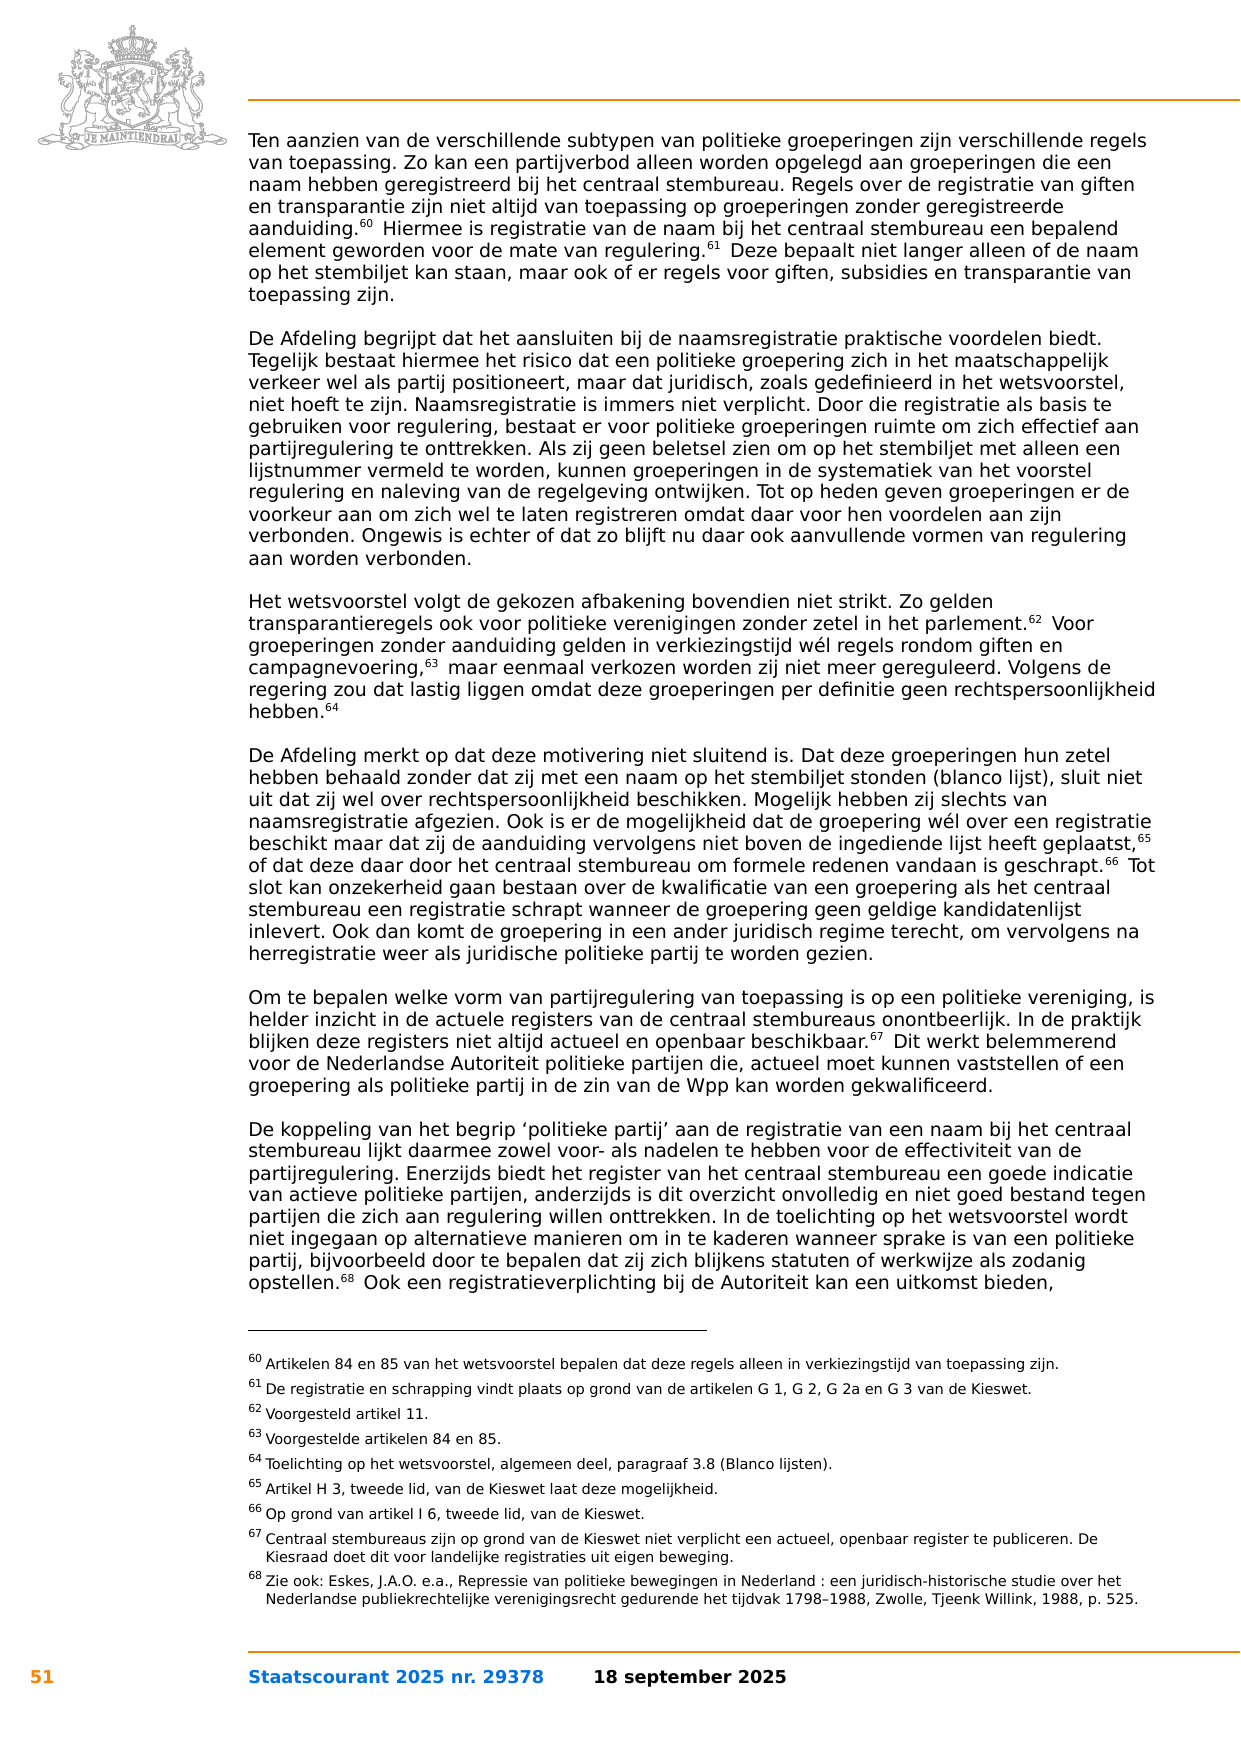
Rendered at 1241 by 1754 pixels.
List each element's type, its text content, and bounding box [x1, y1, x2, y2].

text De Afdeling merkt op dat deze motivering niet sluitend is. Dat deze groeperingen hun zetel hebben behaald zonder dat zij met een naam op het stembiljet stonden (blanco lijst), sluit niet uit dat zij wel over rechtspersoonlijkheid beschikken. Mogelijk hebben zij slechts van naamsregistratie afgezien. Ook is er de mogelijkheid dat de groepering wél over een registratie beschikt maar dat zij de aanduiding vervolgens niet boven de ingediende lijst heeft geplaatst, of dat deze daar door het centraal stembureau om formele redenen vandaan is geschrapt. Tot slot kan onzekerheid gaan bestaan over de kwalificatie van een groepering als het centraal stembureau een registratie schrapt wanneer de groepering geen geldige kandidatenlijst inlevert. Ook dan komt de groepering in een ander juridisch regime terecht, om vervolgens na herregistratie weer als juridische politieke partij te worden gezien. [248, 745, 1163, 965]
text Voorgestelde artikelen 84 en 85. [248, 1427, 1163, 1449]
text Op grond van artikel I 6, tweede lid, van de Kieswet. [248, 1502, 1163, 1524]
text Voorgesteld artikel 11. [248, 1402, 1163, 1424]
text Zie ook: Eskes, J.A.O. e.a., Repressie van politieke bewegingen in Nederland : een juridisch-historische studie over het Nederlandse publiekrechtelijke verenigingsrecht gedurende het tijdvak 1798–1988, Zwolle, Tjeenk Willink, 1988, p. 525. [248, 1569, 1163, 1608]
text Toelichting op het wetsvoorstel, algemeen deel, paragraaf 3.8 (Blanco lijsten). [248, 1452, 1163, 1474]
text Om te bepalen welke vorm van partijregulering van toepassing is op een politieke vereniging, is helder inzicht in de actuele registers van de centraal stembureaus onontbeerlijk. In de praktijk blijken deze registers niet altijd actueel en openbaar beschikbaar. Dit werkt belemmerend voor de Nederlandse Autoriteit politieke partijen die, actueel moet kunnen vaststellen of een groepering als politieke partij in de zin van de Wpp kan worden gekwalificeerd. [248, 987, 1163, 1097]
text De registratie en schrapping vindt plaats op grond van de artikelen G 1, G 2, G 2a en G 3 van de Kieswet. [248, 1377, 1163, 1399]
text De Afdeling begrijpt dat het aansluiten bij de naamsregistratie praktische voordelen biedt. Tegelijk bestaat hiermee het risico dat een politieke groepering zich in het maatschappelijk verkeer wel als partij positioneert, maar dat juridisch, zoals gedefinieerd in het wetsvoorstel, niet hoeft te zijn. Naamsregistratie is immers niet verplicht. Door die registratie als basis te gebruiken voor regulering, bestaat er voor politieke groeperingen ruimte om zich effectief aan partijregulering te onttrekken. Als zij geen beletsel zien om op het stembiljet met alleen een lijstnummer vermeld te worden, kunnen groeperingen in de systematiek van het voorstel regulering en naleving van de regelgeving ontwijken. Tot op heden geven groeperingen er de voorkeur aan om zich wel te laten registreren omdat daar voor hen voordelen aan zijn verbonden. Ongewis is echter of dat zo blijft nu daar ook aanvullende vormen van regulering aan worden verbonden. [248, 328, 1163, 569]
text De koppeling van het begrip ‘politieke partij’ aan de registratie van een naam bij het centraal stembureau lijkt daarmee zowel voor- als nadelen te hebben voor de effectiviteit van de partijregulering. Enerzijds biedt het register van het centraal stembureau een goede indicatie van actieve politieke partijen, anderzijds is dit overzicht onvolledig en niet goed bestand tegen partijen die zich aan regulering willen onttrekken. In de toelichting op het wetsvoorstel wordt niet ingegaan op alternatieve manieren om in te kaderen wanneer sprake is van een politieke partij, bijvoorbeeld door te bepalen dat zij zich blijkens statuten of werkwijze als zodanig opstellen. Ook een registratieverplichting bij de Autoriteit kan een uitkomst bieden, [248, 1118, 1163, 1294]
text Centraal stembureaus zijn op grond van de Kieswet niet verplicht een actueel, openbaar register te publiceren. De Kiesraad doet dit voor landelijke registraties uit eigen beweging. [248, 1527, 1163, 1566]
text Artikelen 84 en 85 van het wetsvoorstel bepalen dat deze regels alleen in verkiezingstijd van toepassing zijn. [248, 1352, 1163, 1374]
text Artikel H 3, tweede lid, van de Kieswet laat deze mogelijkheid. [248, 1477, 1163, 1499]
text Ten aanzien van de verschillende subtypen van politieke groeperingen zijn verschillende regels van toepassing. Zo kan een partijverbod alleen worden opgelegd aan groeperingen die een naam hebben geregistreerd bij het centraal stembureau. Regels over de registratie van giften en transparantie zijn niet altijd van toepassing op groeperingen zonder geregistreerde aanduiding. Hiermee is registratie van de naam bij het centraal stembureau een bepalend element geworden voor de mate van regulering. Deze bepaalt niet langer alleen of de naam op het stembiljet kan staan, maar ook of er regels voor giften, subsidies en transparantie van toepassing zijn. [248, 130, 1163, 306]
picture [38, 25, 227, 150]
text Het wetsvoorstel volgt de gekozen afbakening bovendien niet strikt. Zo gelden transparantieregels ook voor politieke verenigingen zonder zetel in het parlement. Voor groeperingen zonder aanduiding gelden in verkiezingstijd wél regels rondom giften en campagnevoering, maar eenmaal verkozen worden zij niet meer gereguleerd. Volgens de regering zou dat lastig liggen omdat deze groeperingen per definitie geen rechtspersoonlijkheid hebben. [248, 591, 1163, 723]
